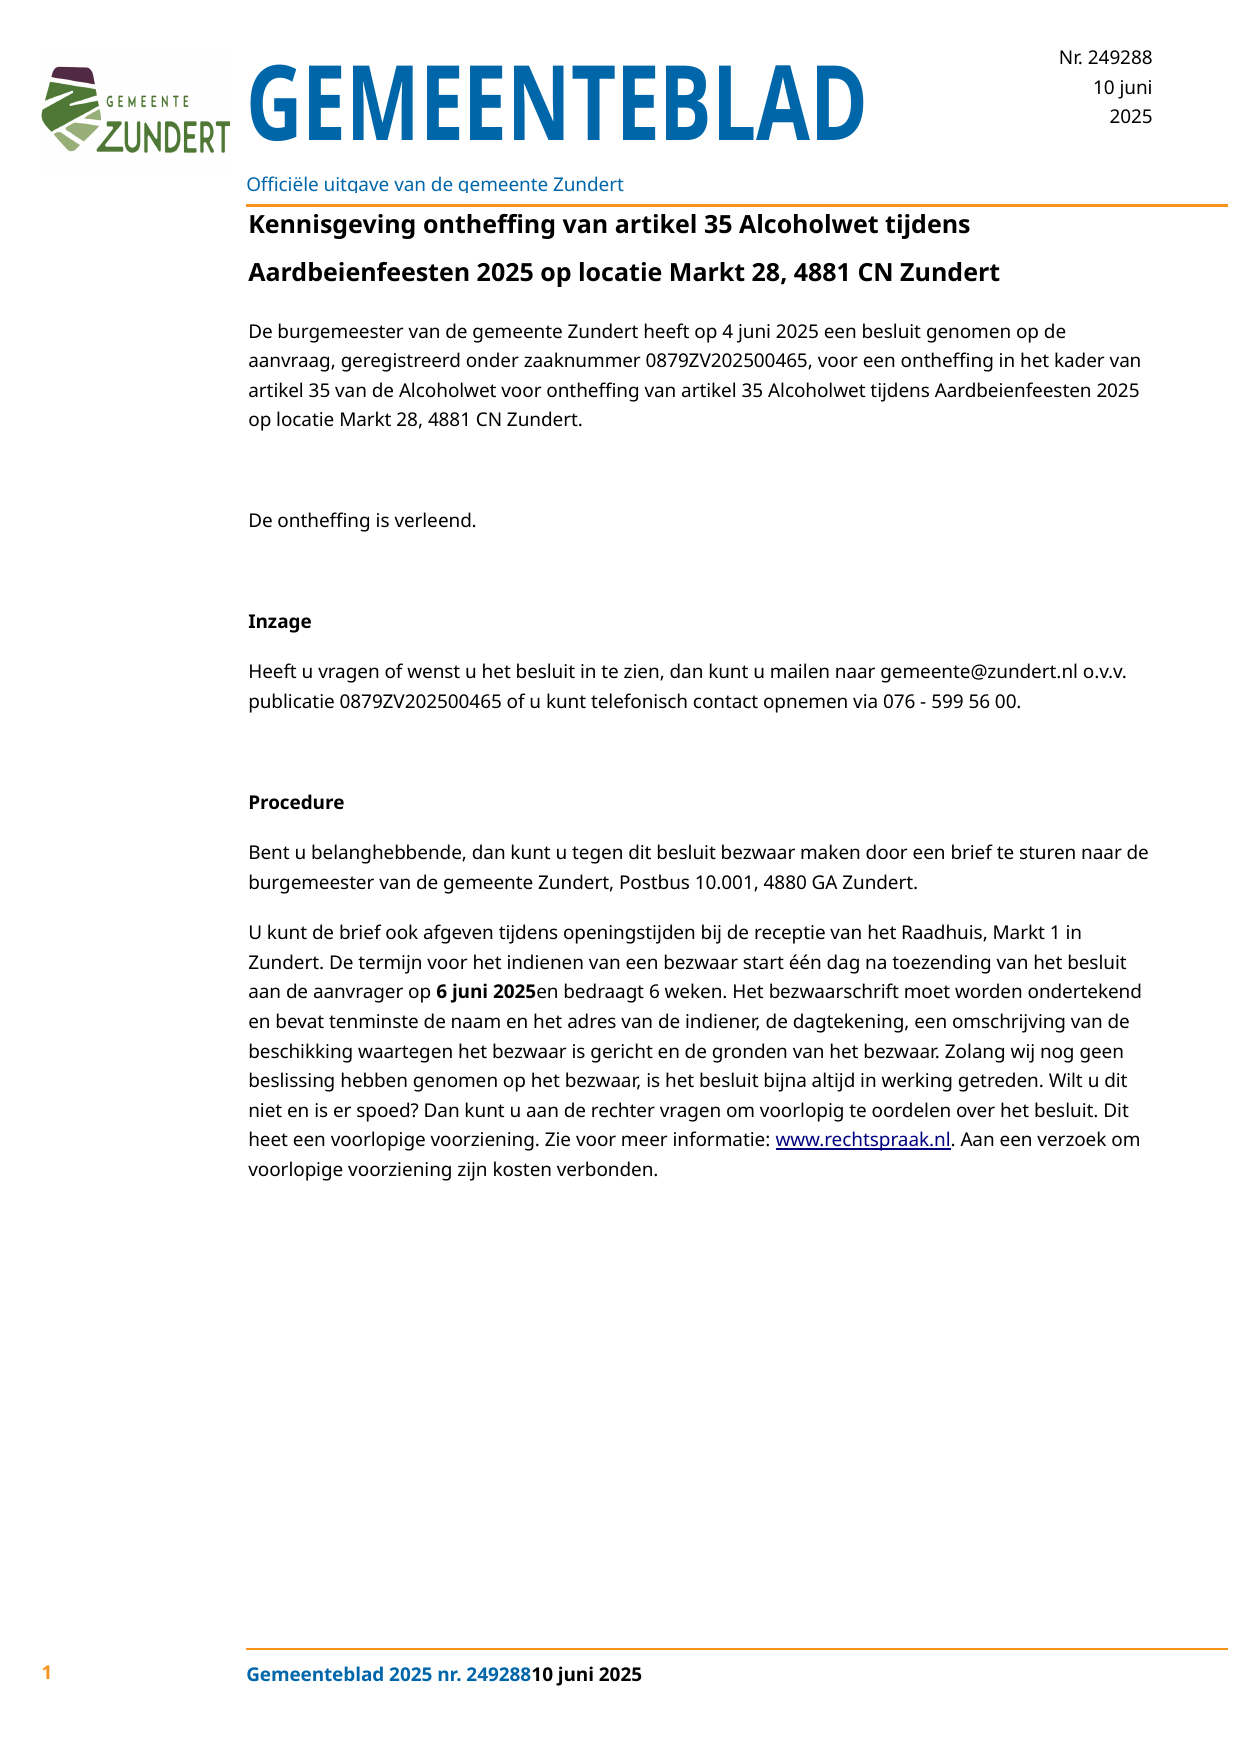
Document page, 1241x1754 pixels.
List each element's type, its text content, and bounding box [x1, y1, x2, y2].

text Bent u belanghebbende, dan kunt u tegen dit besluit bezwaar maken door een brief te sturen naar de burgemeester van de gemeente Zundert, Postbus 10.001, 4880 GA Zundert. [248, 839, 1152, 895]
text U kunt de brief ook afgeven tijdens openingstijden bij de receptie van het Raadhuis, Markt 1 in Zundert. De termijn voor het indienen van een bezwaar start één dag na toezending van het besluit aan de aanvrager op 6 juni 2025en bedraagt 6 weken. Het bezwaarschrift moet worden ondertekend en bevat tenminste de naam en het adres van de indiener, de dagtekening, een omschrijving van de beschikking waartegen het bezwaar is gericht en de gronden van het bezwaar. Zolang wij nog geen beslissing hebben genomen op het bezwaar, is het besluit bijna altijd in werking getreden. Wilt u dit niet en is er spoed? Dan kunt u aan de rechter vragen om voorlopig te oordelen over het besluit. Dit heet een voorlopige voorziening. Zie voor meer informatie: www.rechtspraak.nl. Aan een verzoek om voorlopige voorziening zijn kosten verbonden. [248, 919, 1152, 1182]
text Heeft u vragen of wenst u het besluit in te zien, dan kunt u mailen naar gemeente@zundert.nl o.v.v. publicatie 0879ZV202500465 of u kunt telefonisch contact opnemen via 076 - 599 56 00. [248, 659, 1152, 714]
picture [41, 47, 231, 172]
text Procedure [248, 789, 1152, 815]
text Kennisgeving ontheffing van artikel 35 Alcoholwet tijdens Aardbeienfeesten 2025 op locatie Markt 28, 4881 CN Zundert [248, 207, 1152, 288]
text De ontheffing is verleend. [248, 507, 1152, 533]
text De burgemeester van de gemeente Zundert heeft op 4 juni 2025 een besluit genomen op de aanvraag, geregistreerd onder zaaknummer 0879ZV202500465, voor een ontheffing in het kader van artikel 35 van de Alcoholwet voor ontheffing van artikel 35 Alcoholwet tijdens Aardbeienfeesten 2025 op locatie Markt 28, 4881 CN Zundert. [248, 318, 1152, 432]
text Inzage [248, 608, 1152, 634]
